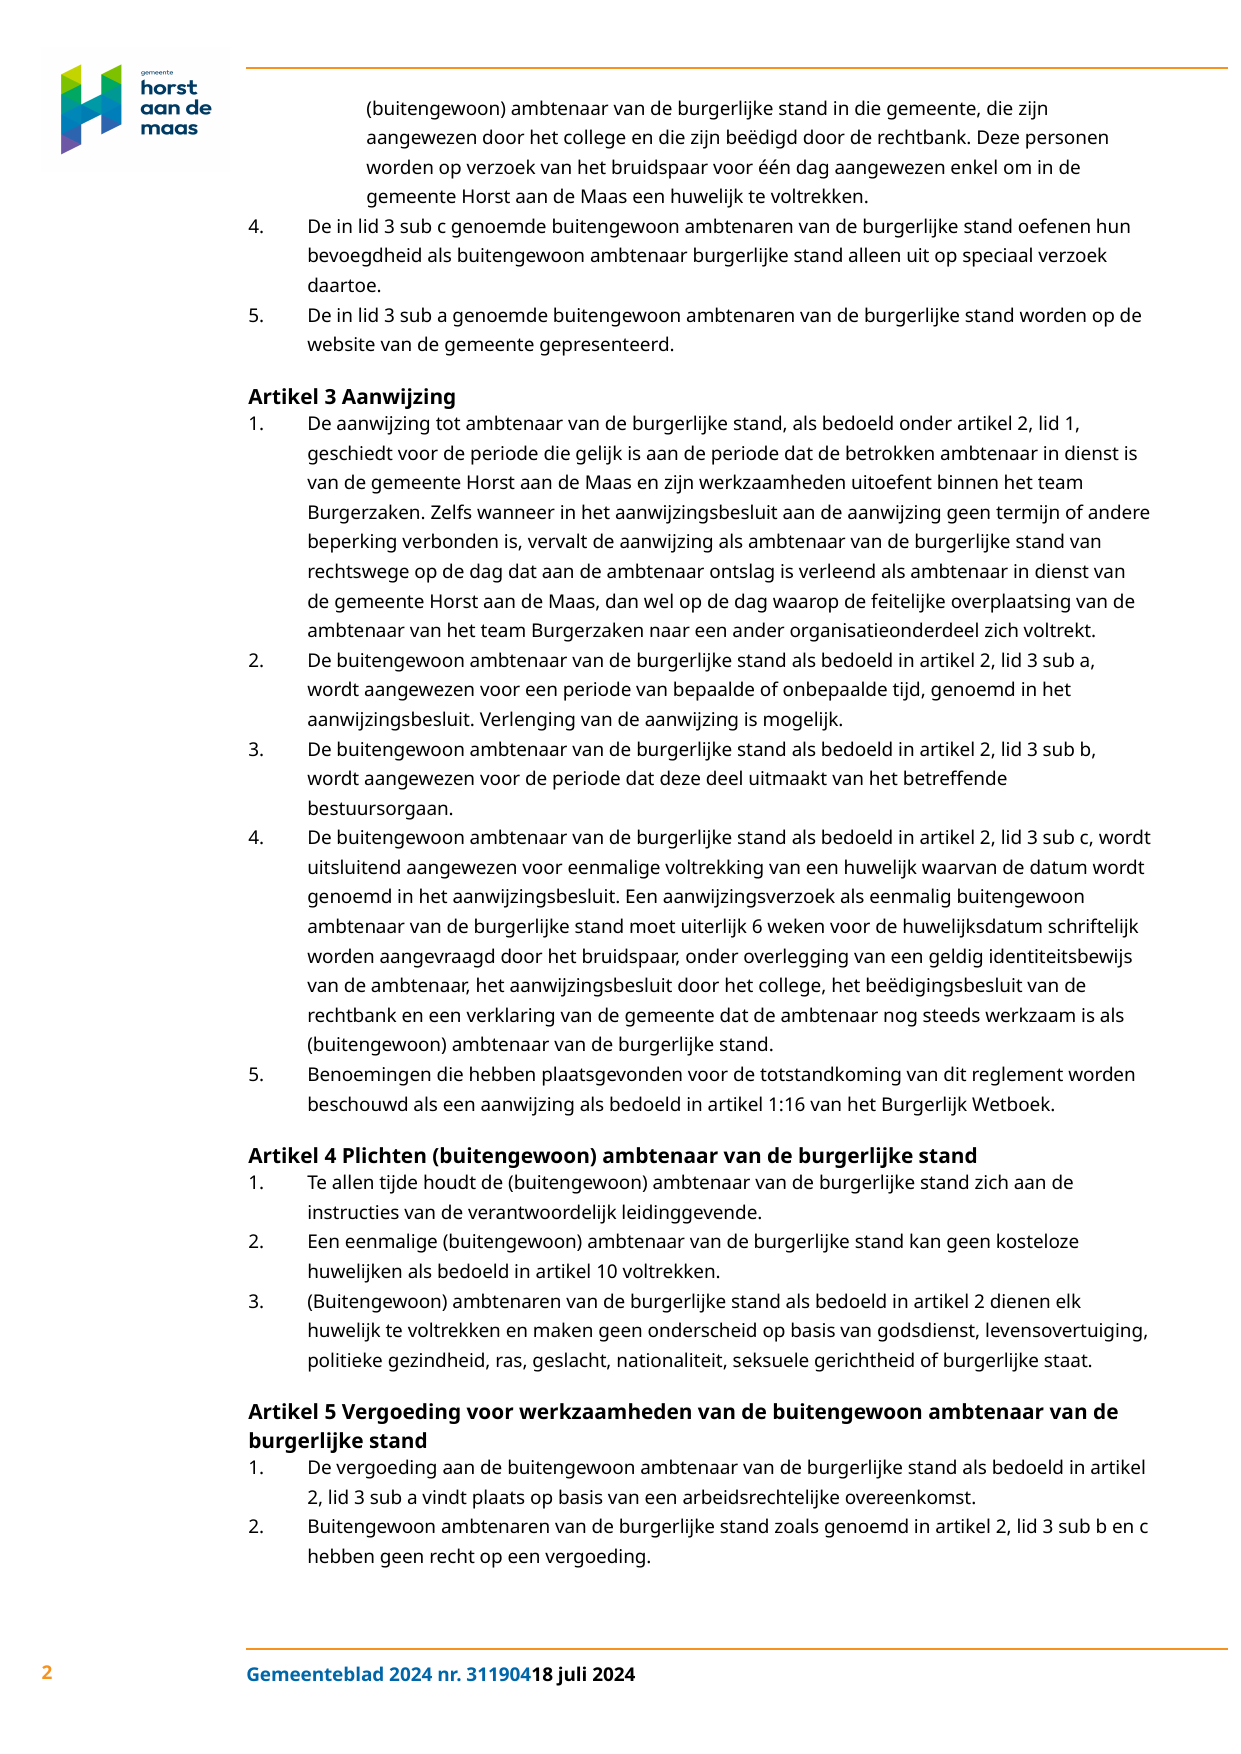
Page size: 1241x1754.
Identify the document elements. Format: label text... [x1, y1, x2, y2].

list Een eenmalige (buitengewoon) ambtenaar van de burgerlijke stand kan geen kosteloze huwelijken als bedoeld in artikel 10 voltrekken. [248, 1229, 1152, 1284]
list Te allen tijde houdt de (buitengewoon) ambtenaar van de burgerlijke stand zich aan de instructies van de verantwoordelijk leidinggevende. [248, 1169, 1152, 1225]
list De buitengewoon ambtenaar van de burgerlijke stand als bedoeld in artikel 2, lid 3 sub c, wordt uitsluitend aangewezen voor eenmalige voltrekking van een huwelijk waarvan de datum wordt genoemd in het aanwijzingsbesluit. Een aanwijzingsverzoek als eenmalig buitengewoon ambtenaar van de burgerlijke stand moet uiterlijk 6 weken voor de huwelijksdatum schriftelijk worden aangevraagd door het bruidspaar, onder overlegging van een geldig identiteitsbewijs van de ambtenaar, het aanwijzingsbesluit door het college, het beëdigingsbesluit van de rechtbank en een verklaring van de gemeente dat de ambtenaar nog steeds werkzaam is als (buitengewoon) ambtenaar van de burgerlijke stand. [248, 824, 1152, 1057]
list De in lid 3 sub c genoemde buitengewoon ambtenaren van de burgerlijke stand oefenen hun bevoegdheid als buitengewoon ambtenaar burgerlijke stand alleen uit op speciaal verzoek daartoe. [248, 213, 1152, 298]
list De in lid 3 sub a genoemde buitengewoon ambtenaren van de burgerlijke stand worden op de website van de gemeente gepresenteerd. [248, 302, 1152, 357]
text Artikel 5 Vergoeding voor werkzaamheden van de buitengewoon ambtenaar van de burgerlijke stand [248, 1397, 1152, 1454]
list Benoemingen die hebben plaatsgevonden voor de totstandkoming van dit reglement worden beschouwd als een aanwijzing als bedoeld in artikel 1:16 van het Burgerlijk Wetboek. [248, 1061, 1152, 1116]
list (buitengewoon) ambtenaar van de burgerlijke stand in die gemeente, die zijn aangewezen door het college en die zijn beëdigd door de rechtbank. Deze personen worden op verzoek van het bruidspaar voor één dag aangewezen enkel om in de gemeente Horst aan de Maas een huwelijk te voltrekken. [307, 95, 1152, 209]
list Buitengewoon ambtenaren van de burgerlijke stand zoals genoemd in artikel 2, lid 3 sub b en c hebben geen recht op een vergoeding. [248, 1513, 1152, 1569]
list De vergoeding aan de buitengewoon ambtenaar van de burgerlijke stand als bedoeld in artikel 2, lid 3 sub a vindt plaats op basis van een arbeidsrechtelijke overeenkomst. [248, 1454, 1152, 1510]
picture [41, 47, 231, 172]
text Artikel 3 Aanwijzing [248, 382, 1152, 410]
list De buitengewoon ambtenaar van de burgerlijke stand als bedoeld in artikel 2, lid 3 sub b, wordt aangewezen voor de periode dat deze deel uitmaakt van het betreffende bestuursorgaan. [248, 736, 1152, 821]
text Artikel 4 Plichten (buitengewoon) ambtenaar van de burgerlijke stand [248, 1141, 1152, 1169]
list (Buitengewoon) ambtenaren van de burgerlijke stand als bedoeld in artikel 2 dienen elk huwelijk te voltrekken en maken geen onderscheid op basis van godsdienst, levensovertuiging, politieke gezindheid, ras, geslacht, nationaliteit, seksuele gerichtheid of burgerlijke staat. [248, 1288, 1152, 1373]
list De aanwijzing tot ambtenaar van de burgerlijke stand, als bedoeld onder artikel 2, lid 1, geschiedt voor de periode die gelijk is aan de periode dat de betrokken ambtenaar in dienst is van de gemeente Horst aan de Maas en zijn werkzaamheden uitoefent binnen het team Burgerzaken. Zelfs wanneer in het aanwijzingsbesluit aan de aanwijzing geen termijn of andere beperking verbonden is, vervalt de aanwijzing als ambtenaar van de burgerlijke stand van rechtswege op de dag dat aan de ambtenaar ontslag is verleend als ambtenaar in dienst van de gemeente Horst aan de Maas, dan wel op de dag waarop de feitelijke overplaatsing van de ambtenaar van het team Burgerzaken naar een ander organisatieonderdeel zich voltrekt. [248, 410, 1152, 643]
list De buitengewoon ambtenaar van de burgerlijke stand als bedoeld in artikel 2, lid 3 sub a, wordt aangewezen voor een periode van bepaalde of onbepaalde tijd, genoemd in het aanwijzingsbesluit. Verlenging van de aanwijzing is mogelijk. [248, 647, 1152, 732]
